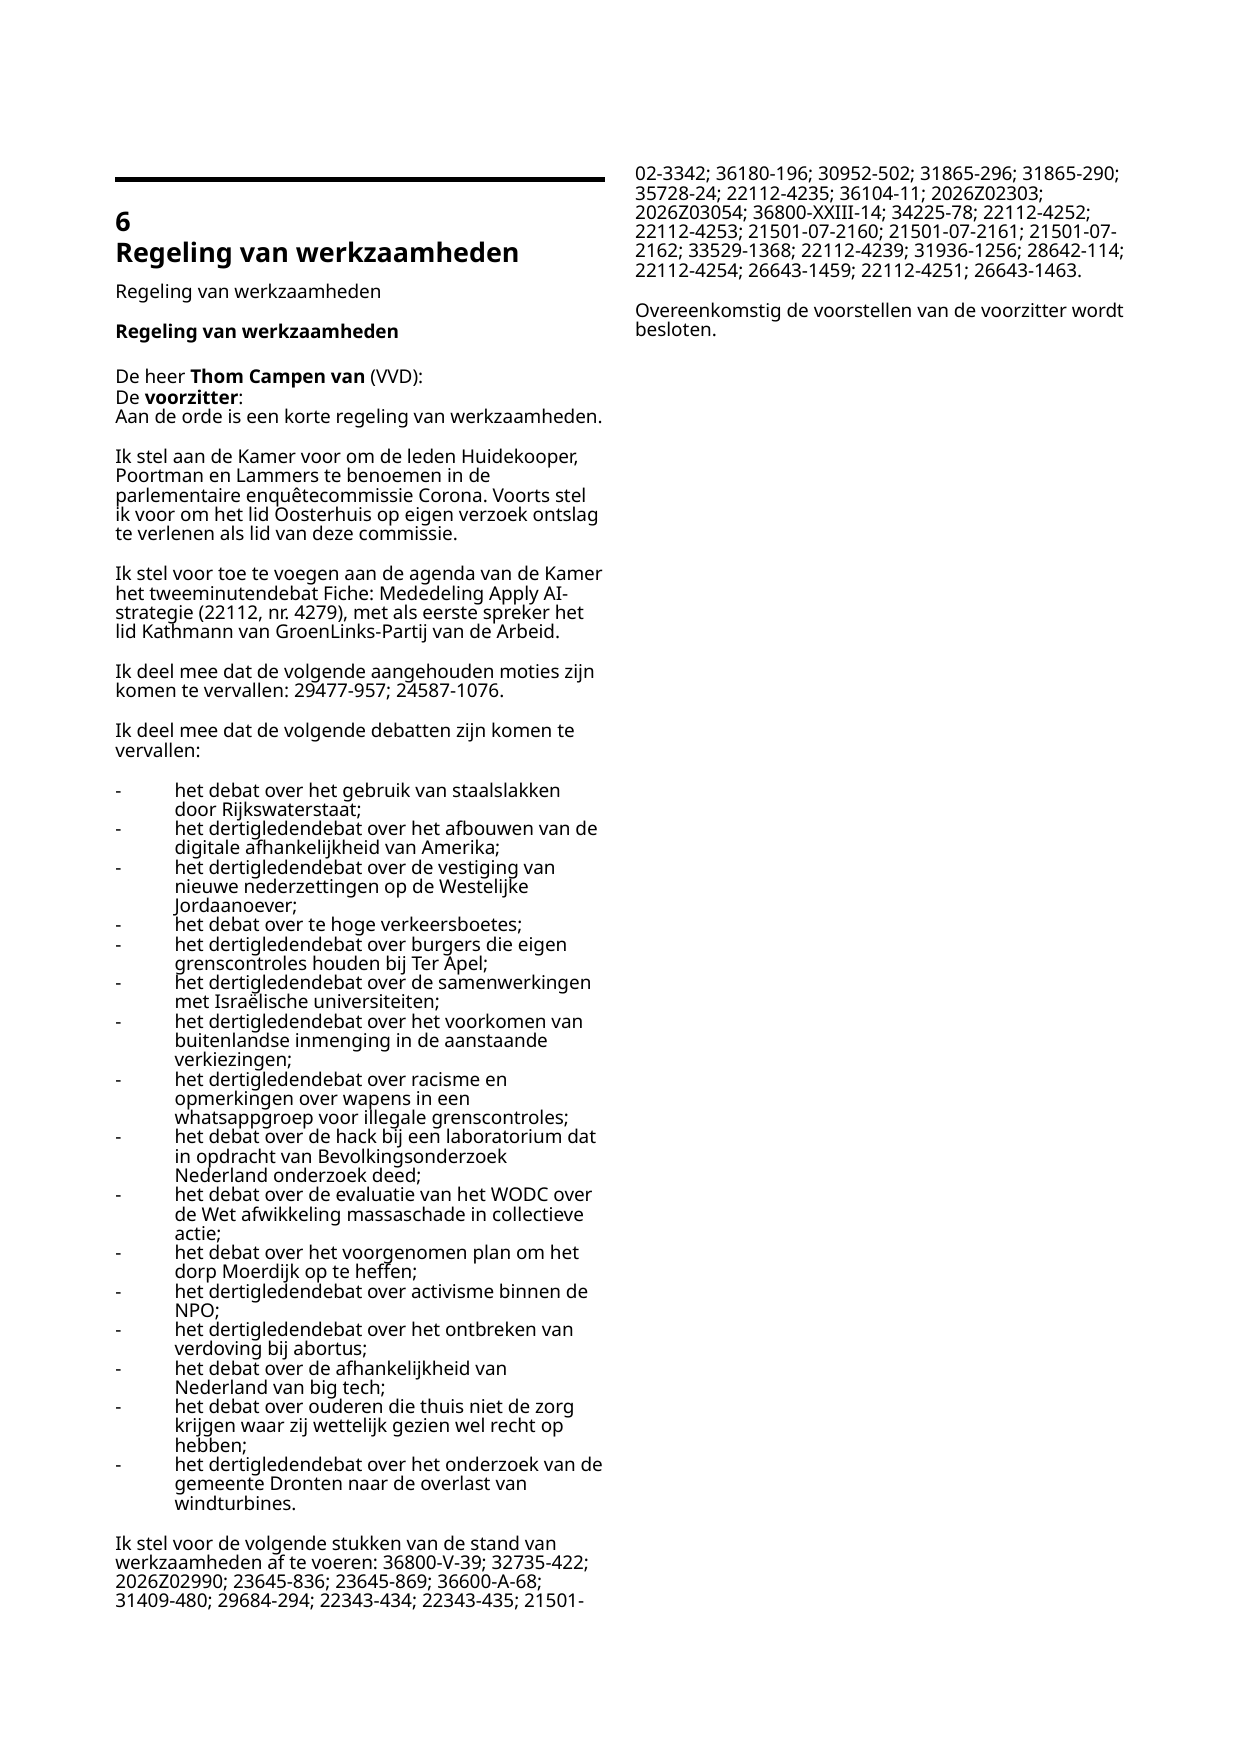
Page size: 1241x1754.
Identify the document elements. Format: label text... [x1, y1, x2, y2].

text Ik deel mee dat de volgende aangehouden moties zijn komen te vervallen: 29477-957; 24587-1076. [115, 663, 605, 702]
text 6 [115, 203, 605, 239]
text Regeling van werkzaamheden [115, 283, 605, 302]
list het debat over het gebruik van staalslakken door Rijkswaterstaat; [115, 782, 605, 820]
text De voorzitter: [115, 389, 605, 408]
list het debat over het voorgenomen plan om het dorp Moerdijk op te heffen; [115, 1244, 605, 1283]
list het debat over de evaluatie van het WODC over de Wet afwikkeling massaschade in collectieve actie; [115, 1186, 605, 1244]
list het debat over te hoge verkeersboetes; [115, 916, 605, 936]
list het debat over ouderen die thuis niet de zorg krijgen waar zij wettelijk gezien wel recht op hebben; [115, 1398, 605, 1456]
list het dertigledendebat over het afbouwen van de digitale afhankelijkheid van Amerika; [115, 820, 605, 859]
list het dertigledendebat over burgers die eigen grenscontroles houden bij Ter Apel; [115, 936, 605, 974]
text Ik stel voor toe te voegen aan de agenda van de Kamer het tweeminutendebat Fiche: Mededeling Apply AI-strategie (22112, nr. 4279), met als eerste spreker het lid Kathmann van GroenLinks-Partij van de Arbeid. [115, 565, 605, 642]
text Aan de orde is een korte regeling van werkzaamheden. [115, 408, 605, 427]
list het debat over de hack bij een laboratorium dat in opdracht van Bevolkingsonderzoek Nederland onderzoek deed; [115, 1128, 605, 1186]
text Ik stel voor de volgende stukken van de stand van werkzaamheden af te voeren: 36800-V-39; 32735-422; 2026Z02990; 23645-836; 23645-869; 36600-A-68; 31409-480; 29684-294; 22343-434; 22343-435; 21501- [115, 1534, 605, 1612]
text Regeling van werkzaamheden [115, 323, 605, 342]
text Regeling van werkzaamheden [115, 239, 605, 283]
list het dertigledendebat over de samenwerkingen met Israëlische universiteiten; [115, 974, 605, 1013]
text De heer Thom Campen van (VVD): [115, 363, 605, 389]
text Ik deel mee dat de volgende debatten zijn komen te vervallen: [115, 722, 605, 761]
list het dertigledendebat over het ontbreken van verdoving bij abortus; [115, 1321, 605, 1360]
list het dertigledendebat over het voorkomen van buitenlandse inmenging in de aanstaande verkiezingen; [115, 1013, 605, 1071]
text Ik stel aan de Kamer voor om de leden Huidekooper, Poortman en Lammers te benoemen in de parlementaire enquêtecommissie Corona. Voorts stel ik voor om het lid Oosterhuis op eigen verzoek ontslag te verlenen als lid van deze commissie. [115, 448, 605, 544]
text 02-3342; 36180-196; 30952-502; 31865-296; 31865-290; 35728-24; 22112-4235; 36104-11; 2026Z02303; 2026Z03054; 36800-XXIII-14; 34225-78; 22112-4252; 22112-4253; 21501-07-2160; 21501-07-2161; 21501-07-2162; 33529-1368; 22112-4239; 31936-1256; 28642-114; 22112-4254; 26643-1459; 22112-4251; 26643-1463. [635, 165, 1125, 281]
list het debat over de afhankelijkheid van Nederland van big tech; [115, 1360, 605, 1398]
list het dertigledendebat over het onderzoek van de gemeente Dronten naar de overlast van windturbines. [115, 1456, 605, 1514]
list het dertigledendebat over activisme binnen de NPO; [115, 1283, 605, 1321]
list het dertigledendebat over de vestiging van nieuwe nederzettingen op de Westelijke Jordaanoever; [115, 859, 605, 916]
text Overeenkomstig de voorstellen van de voorzitter wordt besloten. [635, 302, 1125, 340]
list het dertigledendebat over racisme en opmerkingen over wapens in een whatsappgroep voor illegale grenscontroles; [115, 1071, 605, 1128]
